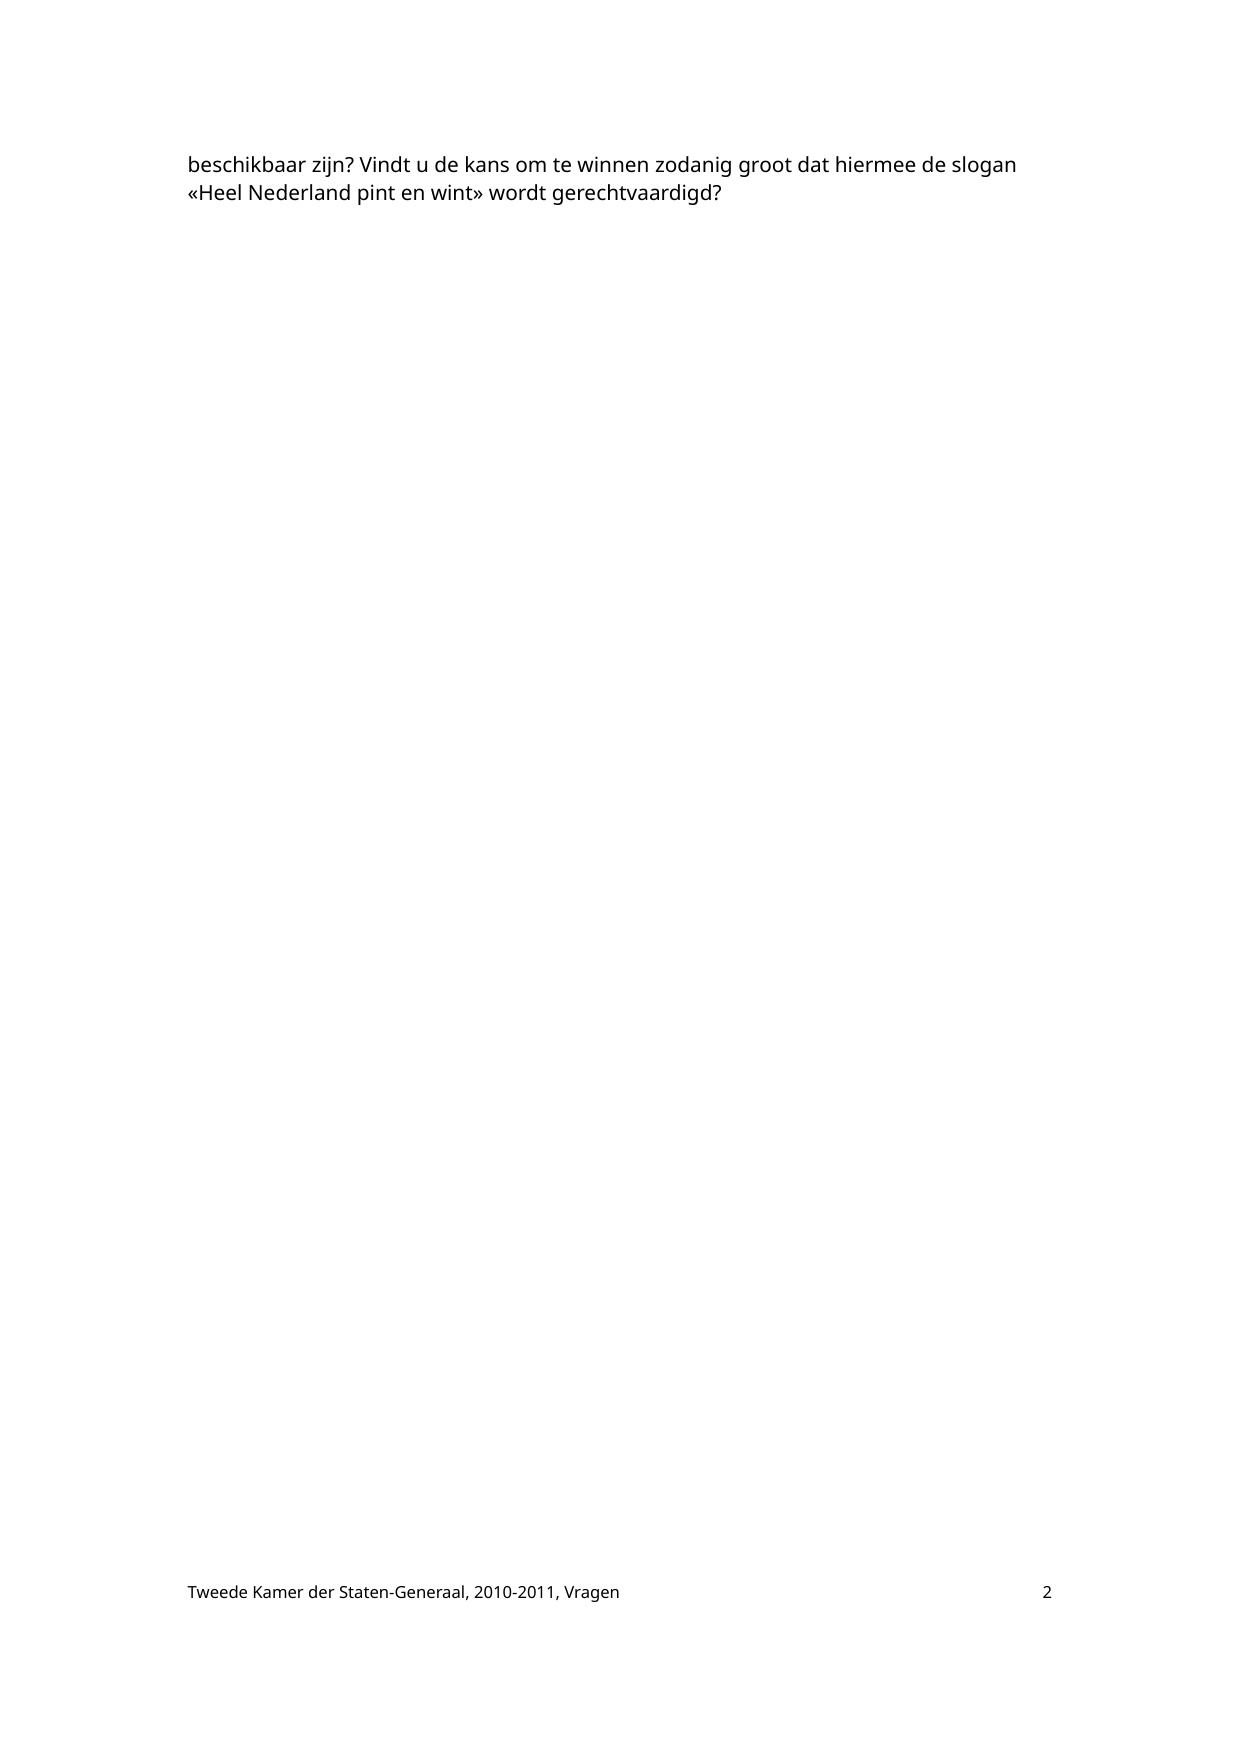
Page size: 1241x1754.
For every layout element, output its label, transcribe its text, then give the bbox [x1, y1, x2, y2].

text beschikbaar zijn? Vindt u de kans om te winnen zodanig groot dat hiermee de slogan «Heel Nederland pint en wint» wordt gerechtvaardigd? [187, 150, 1053, 207]
